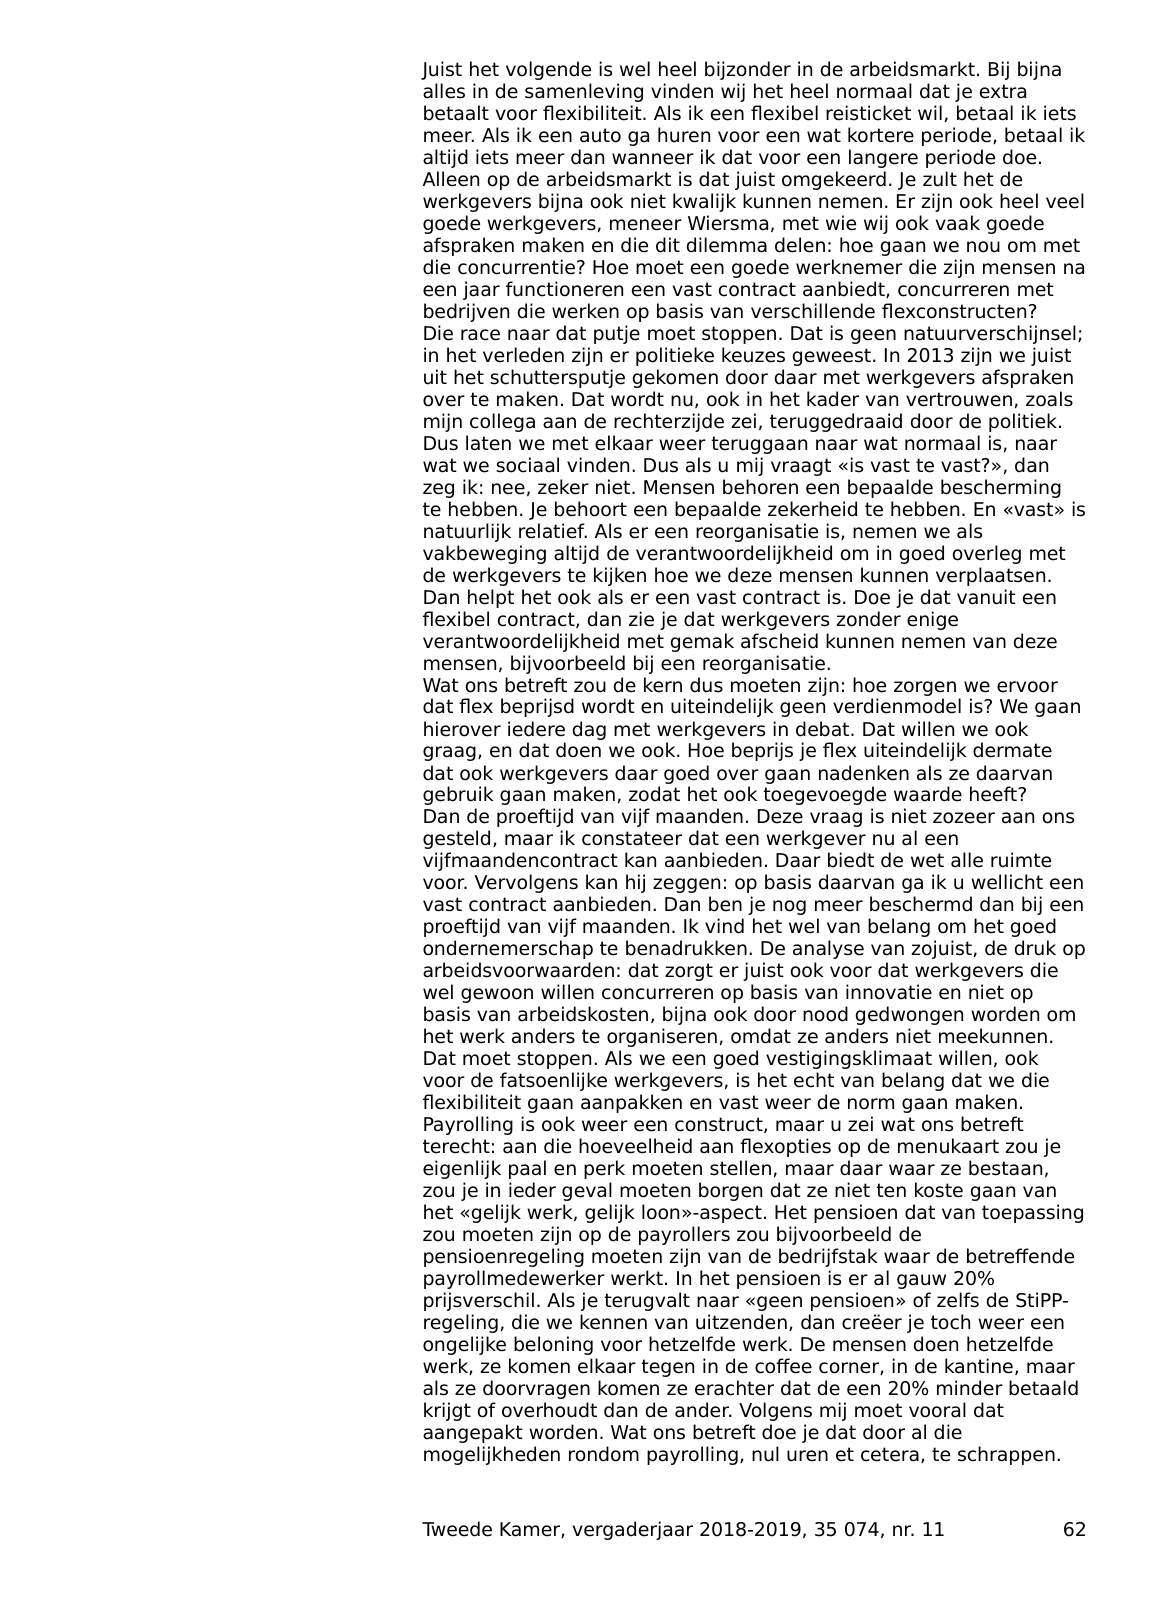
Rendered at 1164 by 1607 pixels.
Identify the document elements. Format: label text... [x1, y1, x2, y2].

text Dan de proeftijd van vijf maanden. Deze vraag is niet zozeer aan ons gesteld, maar ik constateer dat een werkgever nu al een vijfmaandencontract kan aanbieden. Daar biedt de wet alle ruimte voor. Vervolgens kan hij zeggen: op basis daarvan ga ik u wellicht een vast contract aanbieden. Dan ben je nog meer beschermd dan bij een proeftijd van vijf maanden. Ik vind het wel van belang om het goed ondernemerschap te benadrukken. De analyse van zojuist, de druk op arbeidsvoorwaarden: dat zorgt er juist ook voor dat werkgevers die wel gewoon willen concurreren op basis van innovatie en niet op basis van arbeidskosten, bijna ook door nood gedwongen worden om het werk anders te organiseren, omdat ze anders niet meekunnen. Dat moet stoppen. Als we een goed vestigingsklimaat willen, ook voor de fatsoenlijke werkgevers, is het echt van belang dat we die flexibiliteit gaan aanpakken en vast weer de norm gaan maken. Payrolling is ook weer een construct, maar u zei wat ons betreft terecht: aan die hoeveelheid aan flexopties op de menukaart zou je eigenlijk paal en perk moeten stellen, maar daar waar ze bestaan, zou je in ieder geval moeten borgen dat ze niet ten koste gaan van het «gelijk werk, gelijk loon»-aspect. Het pensioen dat van toepassing zou moeten zijn op de payrollers zou bijvoorbeeld de pensioenregeling moeten zijn van de bedrijfstak waar de betreffende payrollmedewerker werkt. In het pensioen is er al gauw 20% prijsverschil. Als je terugvalt naar «geen pensioen» of zelfs de StiPP-regeling, die we kennen van uitzenden, dan creëer je toch weer een ongelijke beloning voor hetzelfde werk. De mensen doen hetzelfde werk, ze komen elkaar tegen in de coffee corner, in de kantine, maar als ze doorvragen komen ze erachter dat de een 20% minder betaald krijgt of overhoudt dan de ander. Volgens mij moet vooral dat aangepakt worden. Wat ons betreft doe je dat door al die mogelijkheden rondom payrolling, nul uren et cetera, te schrappen. [422, 806, 1087, 1466]
text Die race naar dat putje moet stoppen. Dat is geen natuurverschijnsel; in het verleden zijn er politieke keuzes geweest. In 2013 zijn we juist uit het schuttersputje gekomen door daar met werkgevers afspraken over te maken. Dat wordt nu, ook in het kader van vertrouwen, zoals mijn collega aan de rechterzijde zei, teruggedraaid door de politiek. Dus laten we met elkaar weer teruggaan naar wat normaal is, naar wat we sociaal vinden. Dus als u mij vraagt «is vast te vast?», dan zeg ik: nee, zeker niet. Mensen behoren een bepaalde bescherming te hebben. Je behoort een bepaalde zekerheid te hebben. En «vast» is natuurlijk relatief. Als er een reorganisatie is, nemen we als vakbeweging altijd de verantwoordelijkheid om in goed overleg met de werkgevers te kijken hoe we deze mensen kunnen verplaatsen. Dan helpt het ook als er een vast contract is. Doe je dat vanuit een flexibel contract, dan zie je dat werkgevers zonder enige verantwoordelijkheid met gemak afscheid kunnen nemen van deze mensen, bijvoorbeeld bij een reorganisatie. [422, 323, 1087, 674]
text Juist het volgende is wel heel bijzonder in de arbeidsmarkt. Bij bijna alles in de samenleving vinden wij het heel normaal dat je extra betaalt voor flexibiliteit. Als ik een flexibel reisticket wil, betaal ik iets meer. Als ik een auto ga huren voor een wat kortere periode, betaal ik altijd iets meer dan wanneer ik dat voor een langere periode doe. Alleen op de arbeidsmarkt is dat juist omgekeerd. Je zult het de werkgevers bijna ook niet kwalijk kunnen nemen. Er zijn ook heel veel goede werkgevers, meneer Wiersma, met wie wij ook vaak goede afspraken maken en die dit dilemma delen: hoe gaan we nou om met die concurrentie? Hoe moet een goede werknemer die zijn mensen na een jaar functioneren een vast contract aanbiedt, concurreren met bedrijven die werken op basis van verschillende flexconstructen? [422, 59, 1087, 323]
text Wat ons betreft zou de kern dus moeten zijn: hoe zorgen we ervoor dat flex beprijsd wordt en uiteindelijk geen verdienmodel is? We gaan hierover iedere dag met werkgevers in debat. Dat willen we ook graag, en dat doen we ook. Hoe beprijs je flex uiteindelijk dermate dat ook werkgevers daar goed over gaan nadenken als ze daarvan gebruik gaan maken, zodat het ook toegevoegde waarde heeft? [422, 674, 1087, 806]
